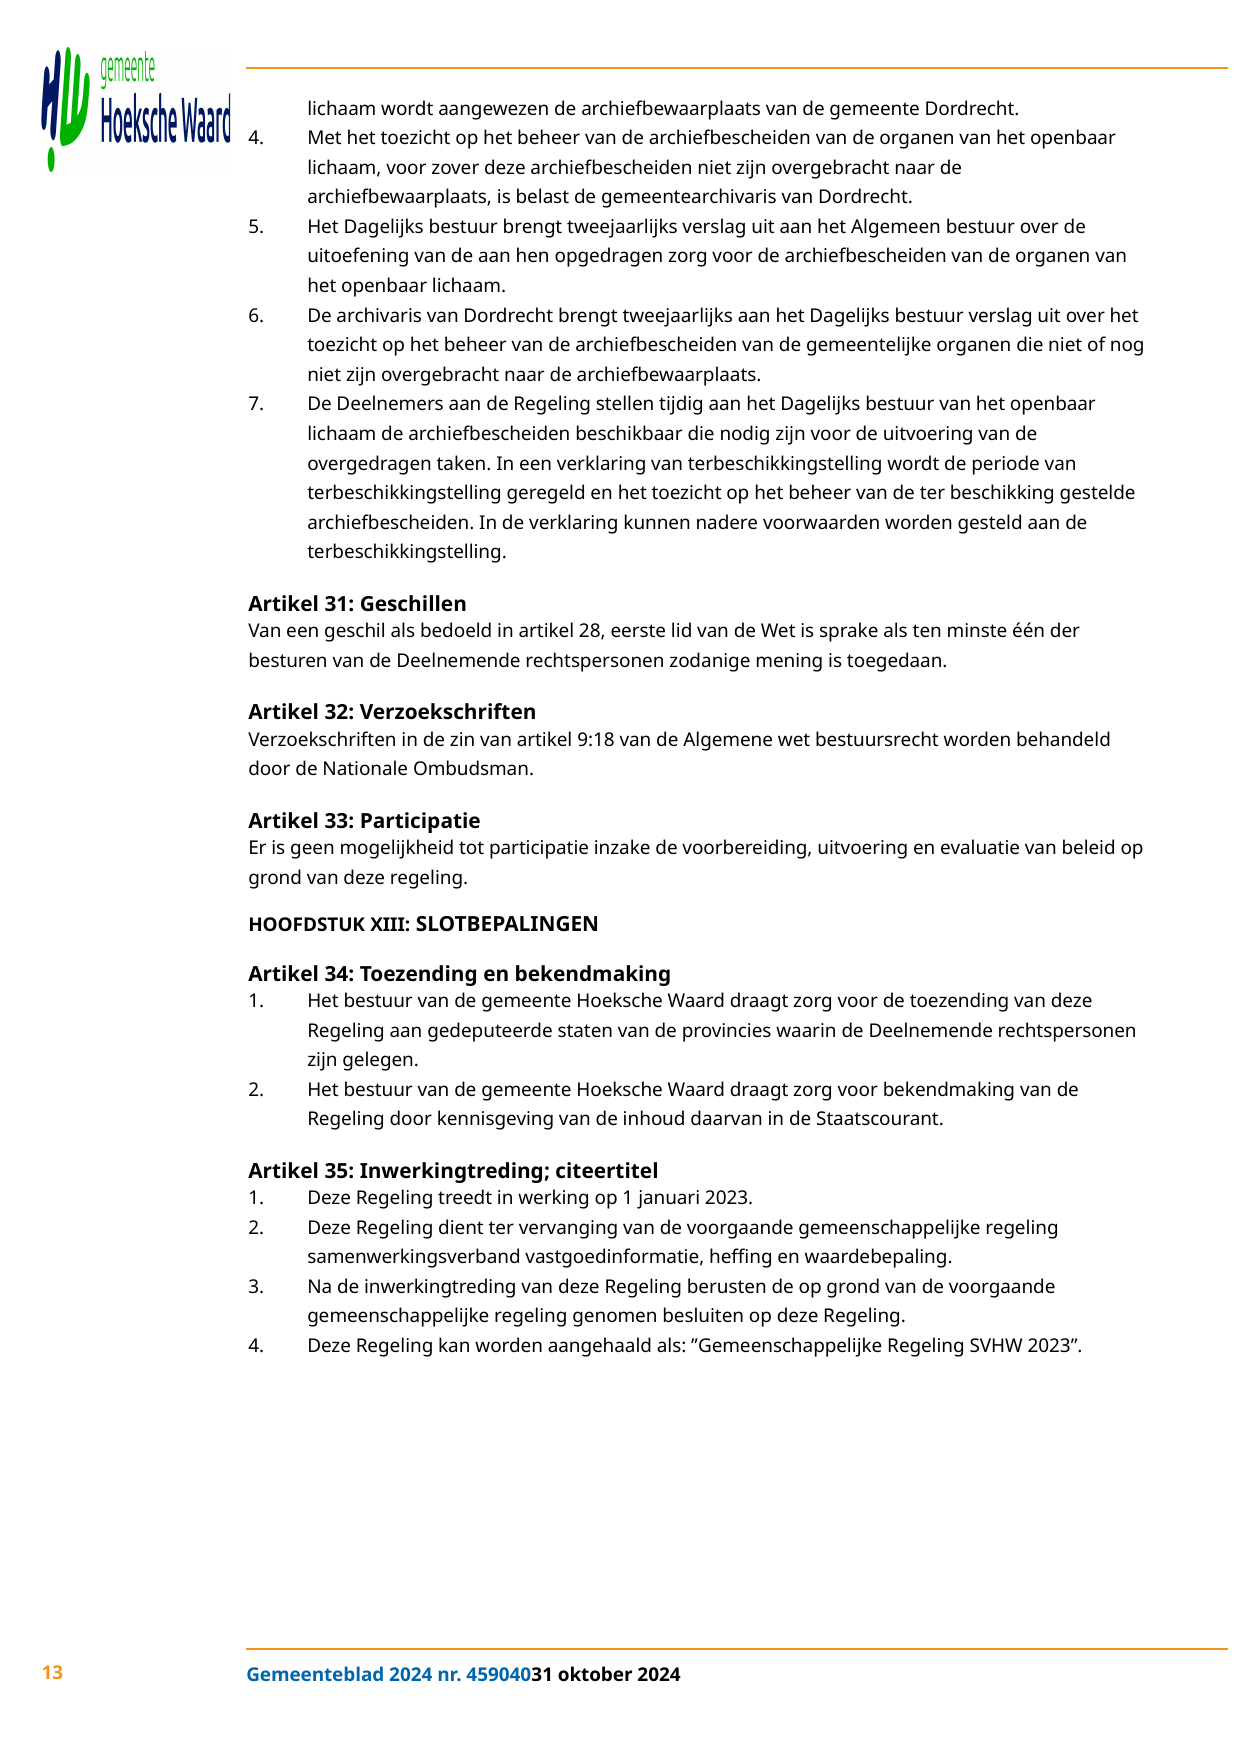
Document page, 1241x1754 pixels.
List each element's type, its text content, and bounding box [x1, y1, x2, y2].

text Van een geschil als bedoeld in artikel 28, eerste lid van de Wet is sprake als ten minste één der besturen van de Deelnemende rechtspersonen zodanige mening is toegedaan. [248, 617, 1152, 673]
list lichaam wordt aangewezen de archiefbewaarplaats van de gemeente Dordrecht. [248, 95, 1152, 121]
list Het bestuur van de gemeente Hoeksche Waard draagt zorg voor bekendmaking van de Regeling door kennisgeving van de inhoud daarvan in de Staatscourant. [248, 1076, 1152, 1131]
text Artikel 32: Verzoekschriften [248, 697, 1152, 726]
list De Deelnemers aan de Regeling stellen tijdig aan het Dagelijks bestuur van het openbaar lichaam de archiefbescheiden beschikbaar die nodig zijn voor de uitvoering van de overgedragen taken. In een verklaring van terbeschikkingstelling wordt de periode van terbeschikkingstelling geregeld en het toezicht op het beheer van de ter beschikking gestelde archiefbescheiden. In de verklaring kunnen nadere voorwaarden worden gesteld aan de terbeschikkingstelling. [248, 391, 1152, 564]
list Het bestuur van de gemeente Hoeksche Waard draagt zorg voor de toezending van deze Regeling aan gedeputeerde staten van de provincies waarin de Deelnemende rechtspersonen zijn gelegen. [248, 987, 1152, 1072]
text Verzoekschriften in de zin van artikel 9:18 van de Algemene wet bestuursrecht worden behandeld door de Nationale Ombudsman. [248, 726, 1152, 781]
text Artikel 34: Toezending en bekendmaking [248, 959, 1152, 987]
list De archivaris van Dordrecht brengt tweejaarlijks aan het Dagelijks bestuur verslag uit over het toezicht op het beheer van de archiefbescheiden van de gemeentelijke organen die niet of nog niet zijn overgebracht naar de archiefbewaarplaats. [248, 302, 1152, 387]
list Deze Regeling treedt in werking op 1 januari 2023. [248, 1184, 1152, 1210]
text Artikel 33: Participatie [248, 806, 1152, 834]
list Het Dagelijks bestuur brengt tweejaarlijks verslag uit aan het Algemeen bestuur over de uitoefening van de aan hen opgedragen zorg voor de archiefbescheiden van de organen van het openbaar lichaam. [248, 213, 1152, 298]
text HOOFDSTUK XIII: SLOTBEPALINGEN [248, 909, 1152, 938]
text Artikel 35: Inwerkingtreding; citeertitel [248, 1156, 1152, 1184]
text Er is geen mogelijkheid tot participatie inzake de voorbereiding, uitvoering en evaluatie van beleid op grond van deze regeling. [248, 834, 1152, 889]
list Met het toezicht op het beheer van de archiefbescheiden van de organen van het openbaar lichaam, voor zover deze archiefbescheiden niet zijn overgebracht naar de archiefbewaarplaats, is belast de gemeentearchivaris van Dordrecht. [248, 124, 1152, 209]
list Deze Regeling dient ter vervanging van de voorgaande gemeenschappelijke regeling samenwerkingsverband vastgoedinformatie, heffing en waardebepaling. [248, 1214, 1152, 1269]
picture [41, 47, 231, 172]
list Deze Regeling kan worden aangehaald als: ”Gemeenschappelijke Regeling SVHW 2023”. [248, 1332, 1152, 1358]
list Na de inwerkingtreding van deze Regeling berusten de op grond van de voorgaande gemeenschappelijke regeling genomen besluiten op deze Regeling. [248, 1273, 1152, 1328]
text Artikel 31: Geschillen [248, 589, 1152, 617]
